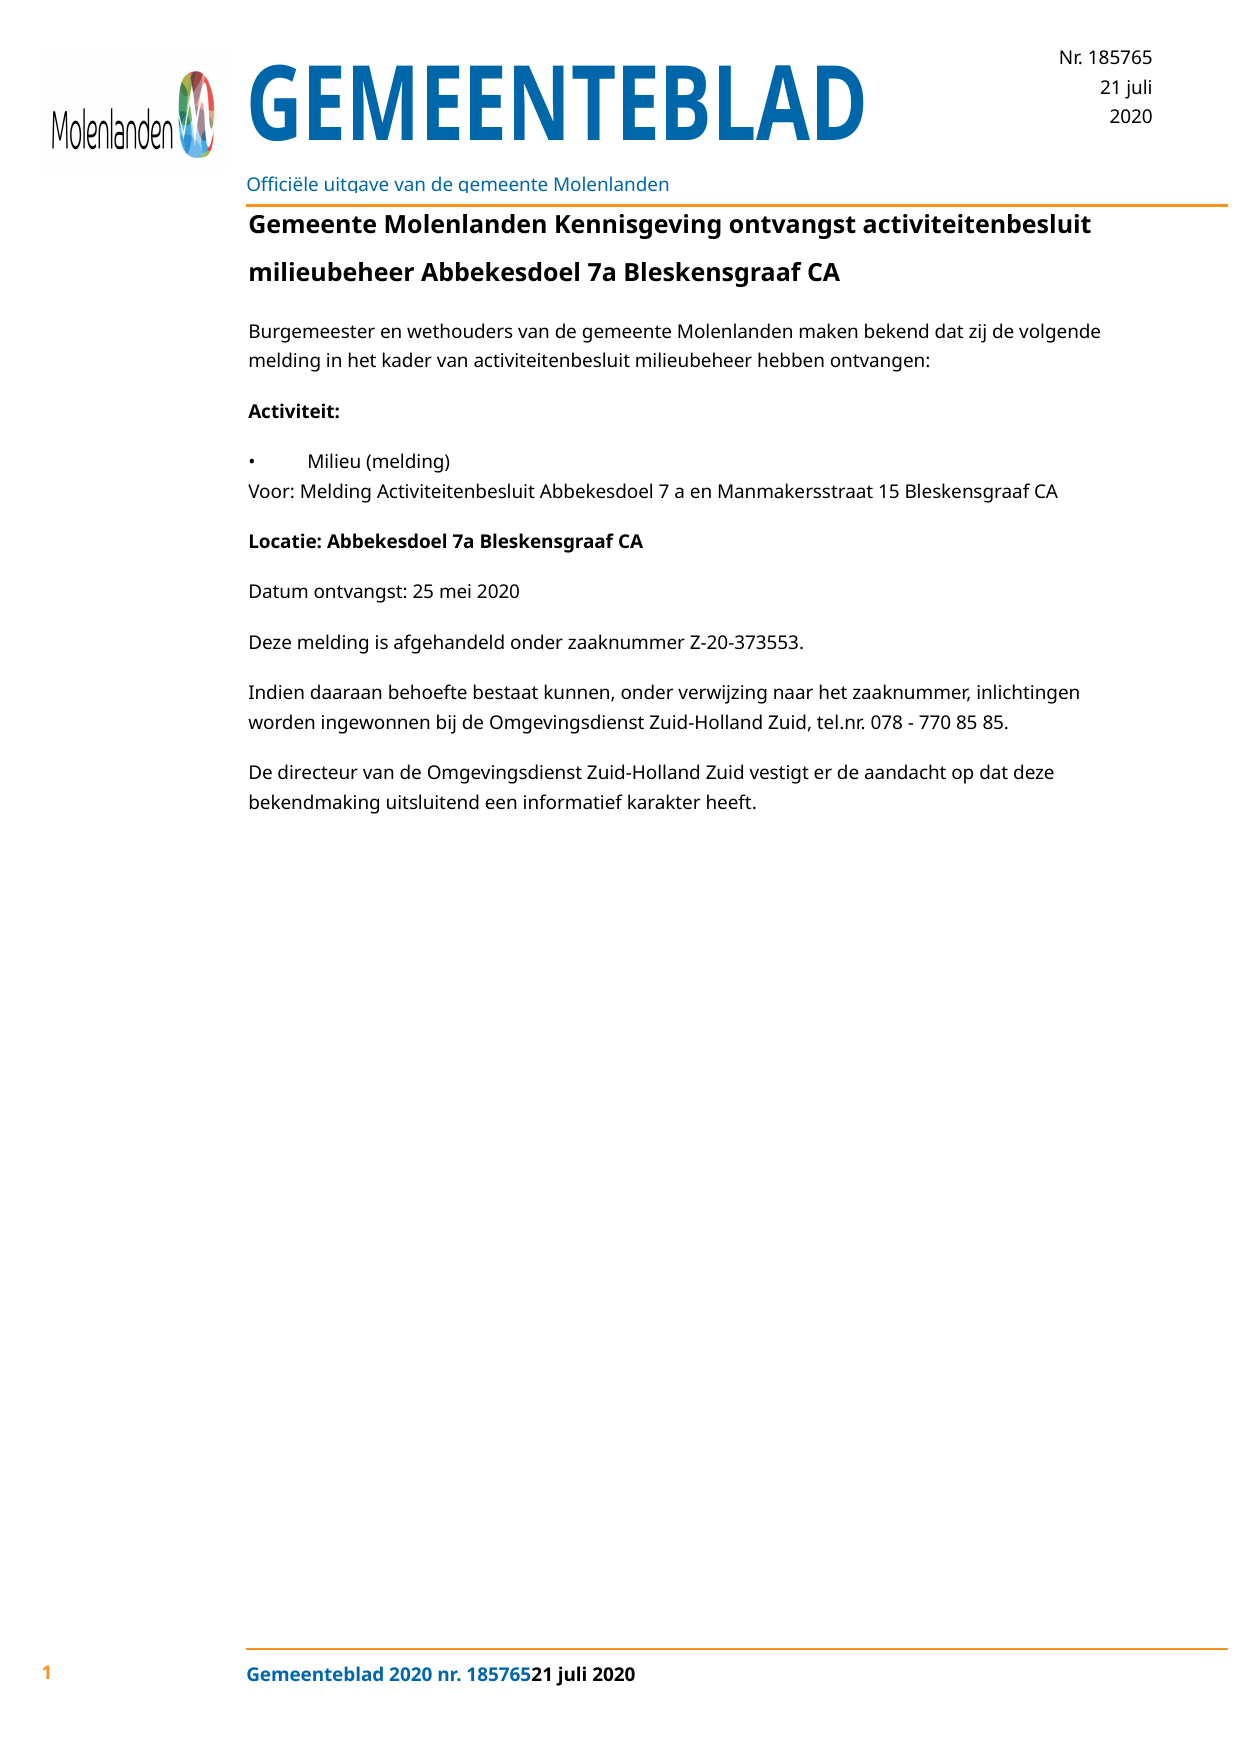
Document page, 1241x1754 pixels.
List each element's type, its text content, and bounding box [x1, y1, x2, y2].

text Locatie: Abbekesdoel 7a Bleskensgraaf CA [248, 528, 1152, 554]
text Activiteit: [248, 398, 1152, 424]
text Burgemeester en wethouders van de gemeente Molenlanden maken bekend dat zij de volgende melding in het kader van activiteitenbesluit milieubeheer hebben ontvangen: [248, 318, 1152, 373]
picture [41, 47, 231, 172]
text Deze melding is afgehandeld onder zaaknummer Z-20-373553. [248, 629, 1152, 655]
text De directeur van de Omgevingsdienst Zuid-Holland Zuid vestigt er de aandacht op dat deze bekendmaking uitsluitend een informatief karakter heeft. [248, 759, 1152, 815]
text Gemeente Molenlanden Kennisgeving ontvangst activiteitenbesluit milieubeheer Abbekesdoel 7a Bleskensgraaf CA [248, 207, 1152, 288]
text Voor: Melding Activiteitenbesluit Abbekesdoel 7 a en Manmakersstraat 15 Bleskensgraaf CA [248, 478, 1152, 504]
text Indien daaraan behoefte bestaat kunnen, onder verwijzing naar het zaaknummer, inlichtingen worden ingewonnen bij de Omgevingsdienst Zuid-Holland Zuid, tel.nr. 078 - 770 85 85. [248, 679, 1152, 735]
list Milieu (melding) [248, 448, 1152, 474]
text Datum ontvangst: 25 mei 2020 [248, 579, 1152, 604]
